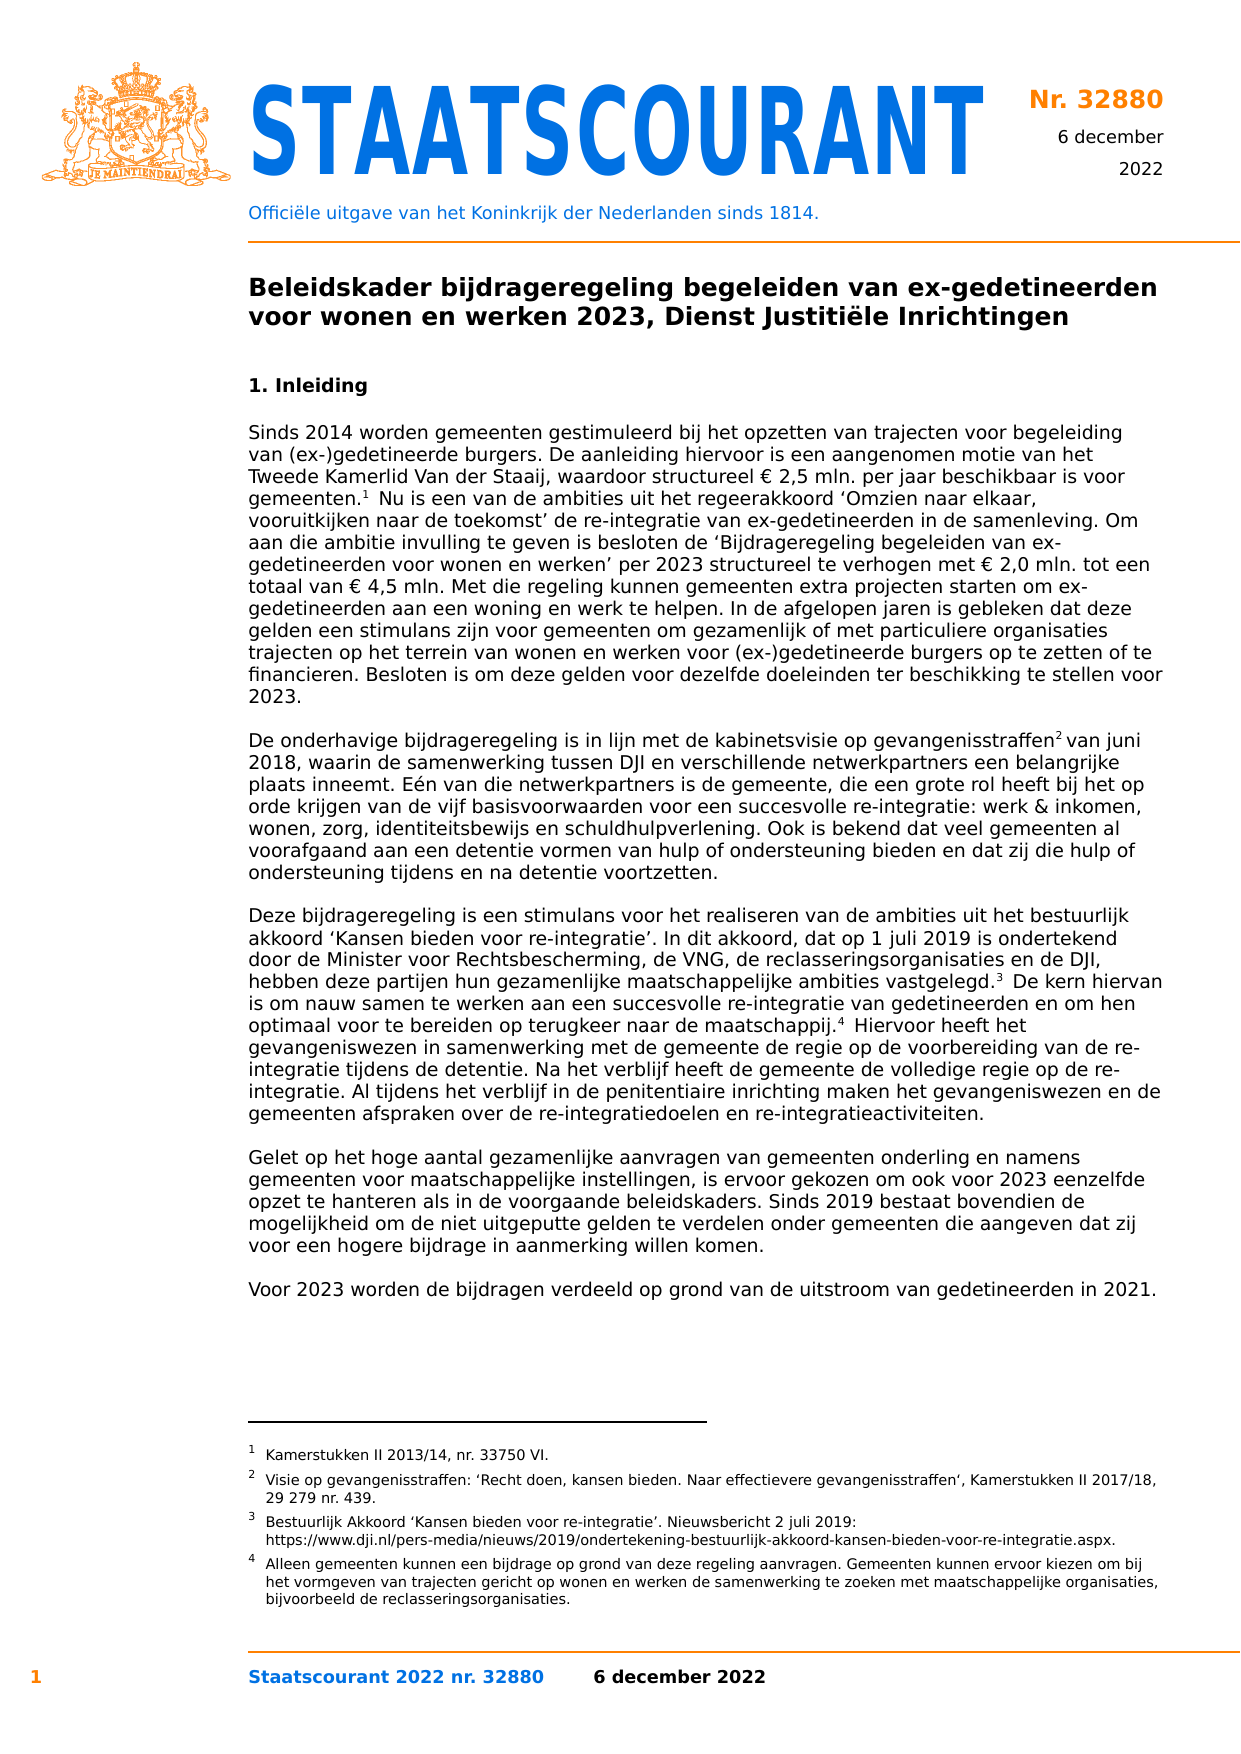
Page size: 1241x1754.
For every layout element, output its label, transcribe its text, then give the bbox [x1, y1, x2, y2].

table_cell Officiële uitgave van het Koninkrijk der Nederlanden sinds 1814. [248, 203, 1240, 241]
subtitle Beleidskader bijdrageregeling begeleiden van ex-gedetineerden voor wonen en werken 2023, Dienst Justitiële Inrichtingen [248, 273, 1163, 331]
table_header Nr. 32880 [998, 62, 1240, 121]
subtitle 1. Inleiding [248, 375, 1163, 397]
text Sinds 2014 worden gemeenten gestimuleerd bij het opzetten van trajecten voor begeleiding van (ex-)gedetineerde burgers. De aanleiding hiervoor is een aangenomen motie van het Tweede Kamerlid Van der Staaij, waardoor structureel € 2,5 mln. per jaar beschikbaar is voor gemeenten. Nu is een van de ambities uit het regeerakkoord ‘Omzien naar elkaar, vooruitkijken naar de toekomst’ de re-integratie van ex-gedetineerden in de samenleving. Om aan die ambitie invulling te geven is besloten de ‘Bijdrageregeling begeleiden van ex-gedetineerden voor wonen en werken’ per 2023 structureel te verhogen met € 2,0 mln. tot een totaal van € 4,5 mln. Met die regeling kunnen gemeenten extra projecten starten om ex-gedetineerden aan een woning en werk te helpen. In de afgelopen jaren is gebleken dat deze gelden een stimulans zijn voor gemeenten om gezamenlijk of met particuliere organisaties trajecten op het terrein van wonen en werken voor (ex-)gedetineerde burgers op te zetten of te financieren. Besloten is om deze gelden voor dezelfde doeleinden ter beschikking te stellen voor 2023. [248, 422, 1163, 708]
text Deze bijdrageregeling is een stimulans voor het realiseren van de ambities uit het bestuurlijk akkoord ‘Kansen bieden voor re-integratie’. In dit akkoord, dat op 1 juli 2019 is ondertekend door de Minister voor Rechtsbescherming, de VNG, de reclasseringsorganisaties en de DJI, hebben deze partijen hun gezamenlijke maatschappelijke ambities vastgelegd. De kern hiervan is om nauw samen te werken aan een succesvolle re-integratie van gedetineerden en om hen optimaal voor te bereiden op terugkeer naar de maatschappij. Hiervoor heeft het gevangeniswezen in samenwerking met de gemeente de regie op de voorbereiding van de re-integratie tijdens de detentie. Na het verblijf heeft de gemeente de volledige regie op de re-integratie. Al tijdens het verblijf in de penitentiaire inrichting maken het gevangeniswezen en de gemeenten afspraken over de re-integratiedoelen en re-integratieactiviteiten. [248, 905, 1163, 1125]
table_header STAATSCOURANT [248, 62, 998, 203]
text Kamerstukken II 2013/14, nr. 33750 VI. [248, 1443, 1163, 1465]
text Bestuurlijk Akkoord ‘Kansen bieden voor re-integratie’. Nieuwsbericht 2 juli 2019: https://www.dji.nl/pers-media/nieuws/2019/ondertekening-bestuurlijk-akkoord-kansen-bieden-voor-re-integratie.aspx. [248, 1510, 1163, 1549]
text De onderhavige bijdrageregeling is in lijn met de kabinetsvisie op gevangenisstraffenvan juni 2018, waarin de samenwerking tussen DJI en verschillende netwerkpartners een belangrijke plaats inneemt. Eén van die netwerkpartners is de gemeente, die een grote rol heeft bij het op orde krijgen van de vijf basisvoorwaarden voor een succesvolle re-integratie: werk & inkomen, wonen, zorg, identiteitsbewijs en schuldhulpverlening. Ook is bekend dat veel gemeenten al voorafgaand aan een detentie vormen van hulp of ondersteuning bieden en dat zij die hulp of ondersteuning tijdens en na detentie voortzetten. [248, 730, 1163, 883]
text Gelet op het hoge aantal gezamenlijke aanvragen van gemeenten onderling en namens gemeenten voor maatschappelijke instellingen, is ervoor gekozen om ook voor 2023 eenzelfde opzet te hanteren als in de voorgaande beleidskaders. Sinds 2019 bestaat bovendien de mogelijkheid om de niet uitgeputte gelden te verdelen onder gemeenten die aangeven dat zij voor een hogere bijdrage in aanmerking willen komen. [248, 1147, 1163, 1257]
picture [41, 62, 231, 186]
table_cell 6 december [998, 121, 1240, 153]
table_header [25, 62, 248, 241]
text Alleen gemeenten kunnen een bijdrage op grond van deze regeling aanvragen. Gemeenten kunnen ervoor kiezen om bij het vormgeven van trajecten gericht op wonen en werken de samenwerking te zoeken met maatschappelijke organisaties, bijvoorbeeld de reclasseringsorganisaties. [248, 1552, 1163, 1608]
table_cell 2022 [998, 153, 1240, 203]
text Visie op gevangenisstraffen: ‘Recht doen, kansen bieden. Naar effectievere gevangenisstraffen‘, Kamerstukken II 2017/18, 29 279 nr. 439. [248, 1468, 1163, 1507]
text Voor 2023 worden de bijdragen verdeeld op grond van de uitstroom van gedetineerden in 2021. [248, 1279, 1163, 1301]
